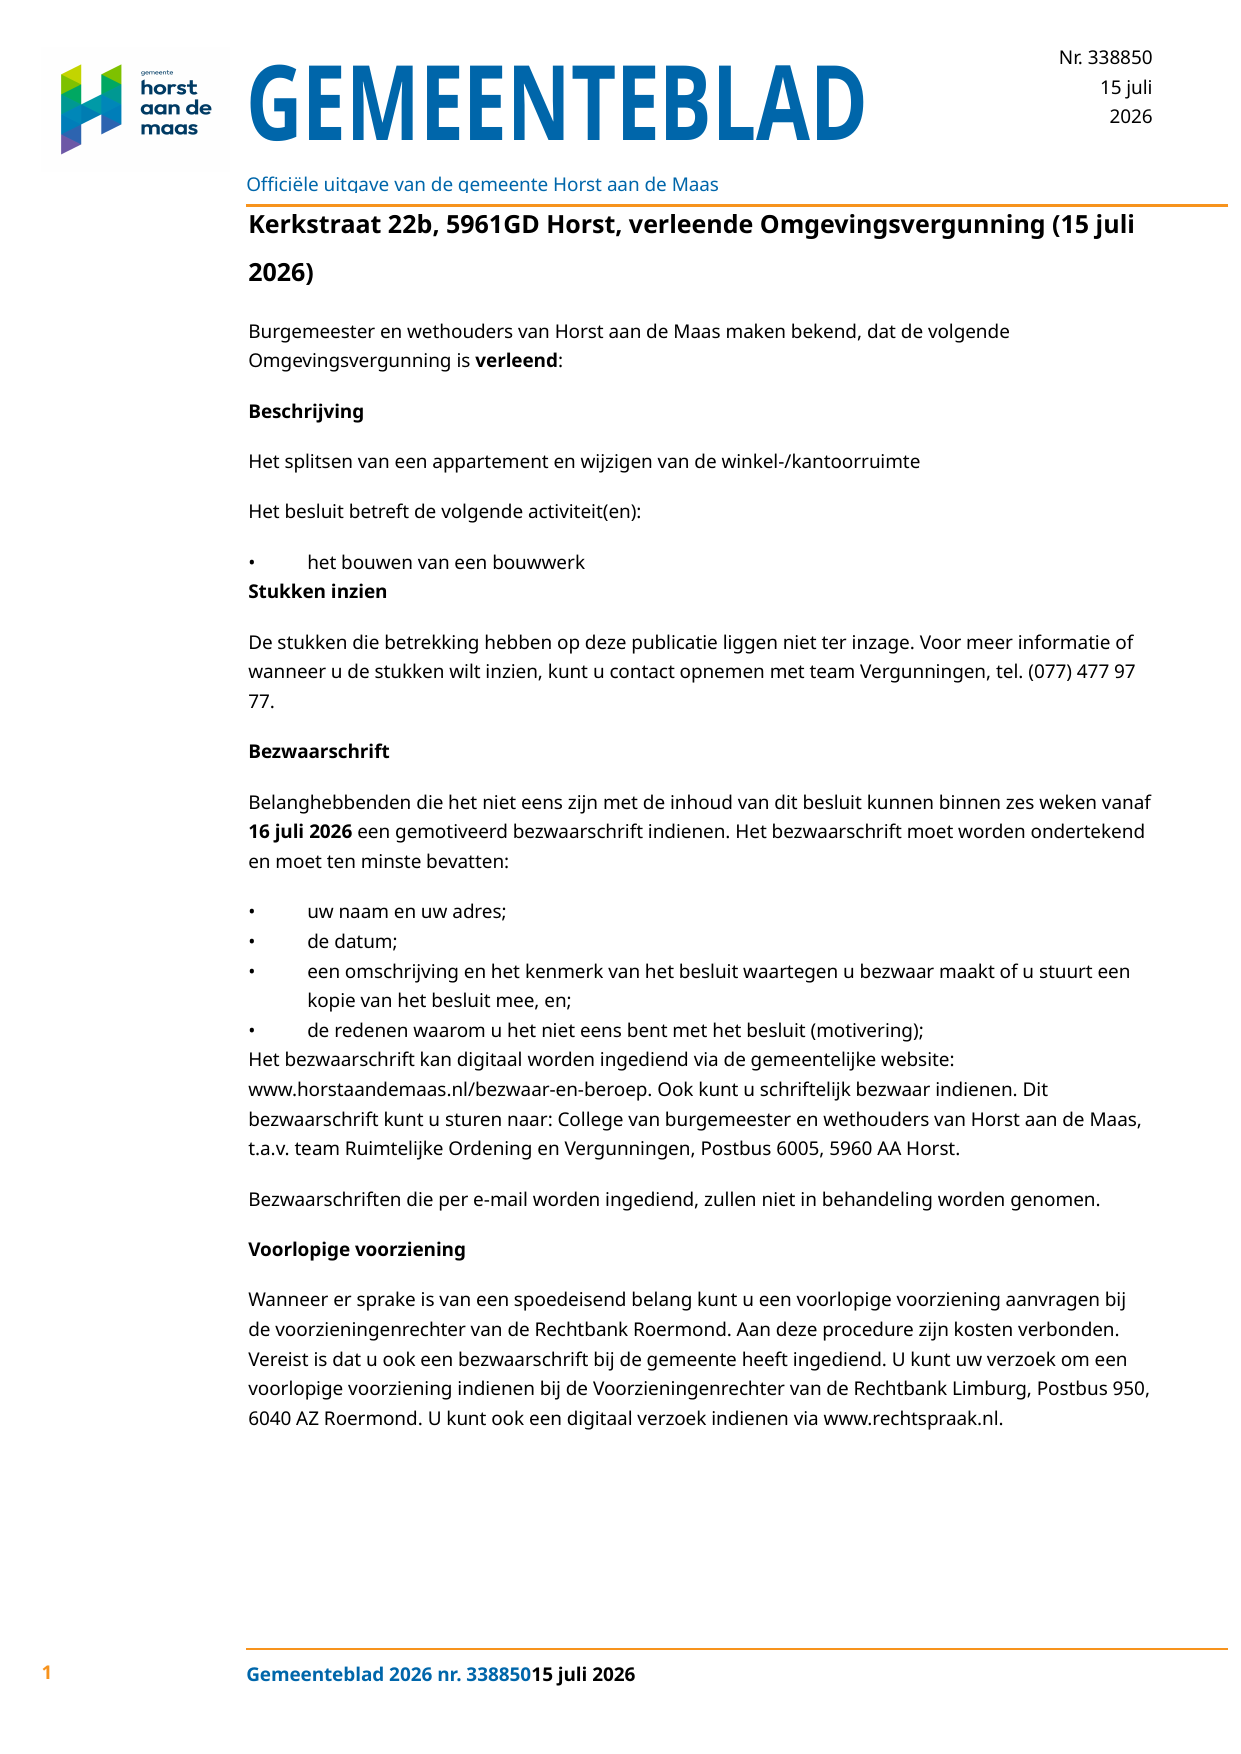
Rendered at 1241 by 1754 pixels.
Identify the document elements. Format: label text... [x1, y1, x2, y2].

text Bezwaarschriften die per e-mail worden ingediend, zullen niet in behandeling worden genomen. [248, 1186, 1152, 1212]
list het bouwen van een bouwwerk [248, 549, 1152, 575]
text Het bezwaarschrift kan digitaal worden ingediend via de gemeentelijke website: www.horstaandemaas.nl/bezwaar-en-beroep. Ook kunt u schriftelijk bezwaar indienen. Dit bezwaarschrift kunt u sturen naar: College van burgemeester en wethouders van Horst aan de Maas, t.a.v. team Ruimtelijke Ordening en Vergunningen, Postbus 6005, 5960 AA Horst. [248, 1047, 1152, 1161]
text Kerkstraat 22b, 5961GD Horst, verleende Omgevingsvergunning (15 juli 2026) [248, 207, 1152, 288]
text Het besluit betreft de volgende activiteit(en): [248, 499, 1152, 524]
picture [41, 47, 231, 172]
text Het splitsen van een appartement en wijzigen van de winkel-/kantoorruimte [248, 448, 1152, 474]
text Beschrijving [248, 398, 1152, 424]
text Bezwaarschrift [248, 739, 1152, 764]
text Wanneer er sprake is van een spoedeisend belang kunt u een voorlopige voorziening aanvragen bij de voorzieningenrechter van de Rechtbank Roermond. Aan deze procedure zijn kosten verbonden. Vereist is dat u ook een bezwaarschrift bij de gemeente heeft ingediend. U kunt uw verzoek om een voorlopige voorziening indienen bij de Voorzieningenrechter van de Rechtbank Limburg, Postbus 950, 6040 AZ Roermond. U kunt ook een digitaal verzoek indienen via www.rechtspraak.nl. [248, 1287, 1152, 1431]
text Burgemeester en wethouders van Horst aan de Maas maken bekend, dat de volgende Omgevingsvergunning is verleend: [248, 318, 1152, 373]
list de datum; [248, 928, 1152, 954]
text Voorlopige voorziening [248, 1236, 1152, 1262]
list de redenen waarom u het niet eens bent met het besluit (motivering); [248, 1017, 1152, 1043]
list een omschrijving en het kenmerk van het besluit waartegen u bezwaar maakt of u stuurt een kopie van het besluit mee, en; [248, 958, 1152, 1013]
list uw naam en uw adres; [248, 899, 1152, 924]
text Belanghebbenden die het niet eens zijn met de inhoud van dit besluit kunnen binnen zes weken vanaf 16 juli 2026 een gemotiveerd bezwaarschrift indienen. Het bezwaarschrift moet worden ondertekend en moet ten minste bevatten: [248, 789, 1152, 874]
text De stukken die betrekking hebben op deze publicatie liggen niet ter inzage. Voor meer informatie of wanneer u de stukken wilt inzien, kunt u contact opnemen met team Vergunningen, tel. (077) 477 97 77. [248, 629, 1152, 714]
text Stukken inzien [248, 579, 1152, 604]
